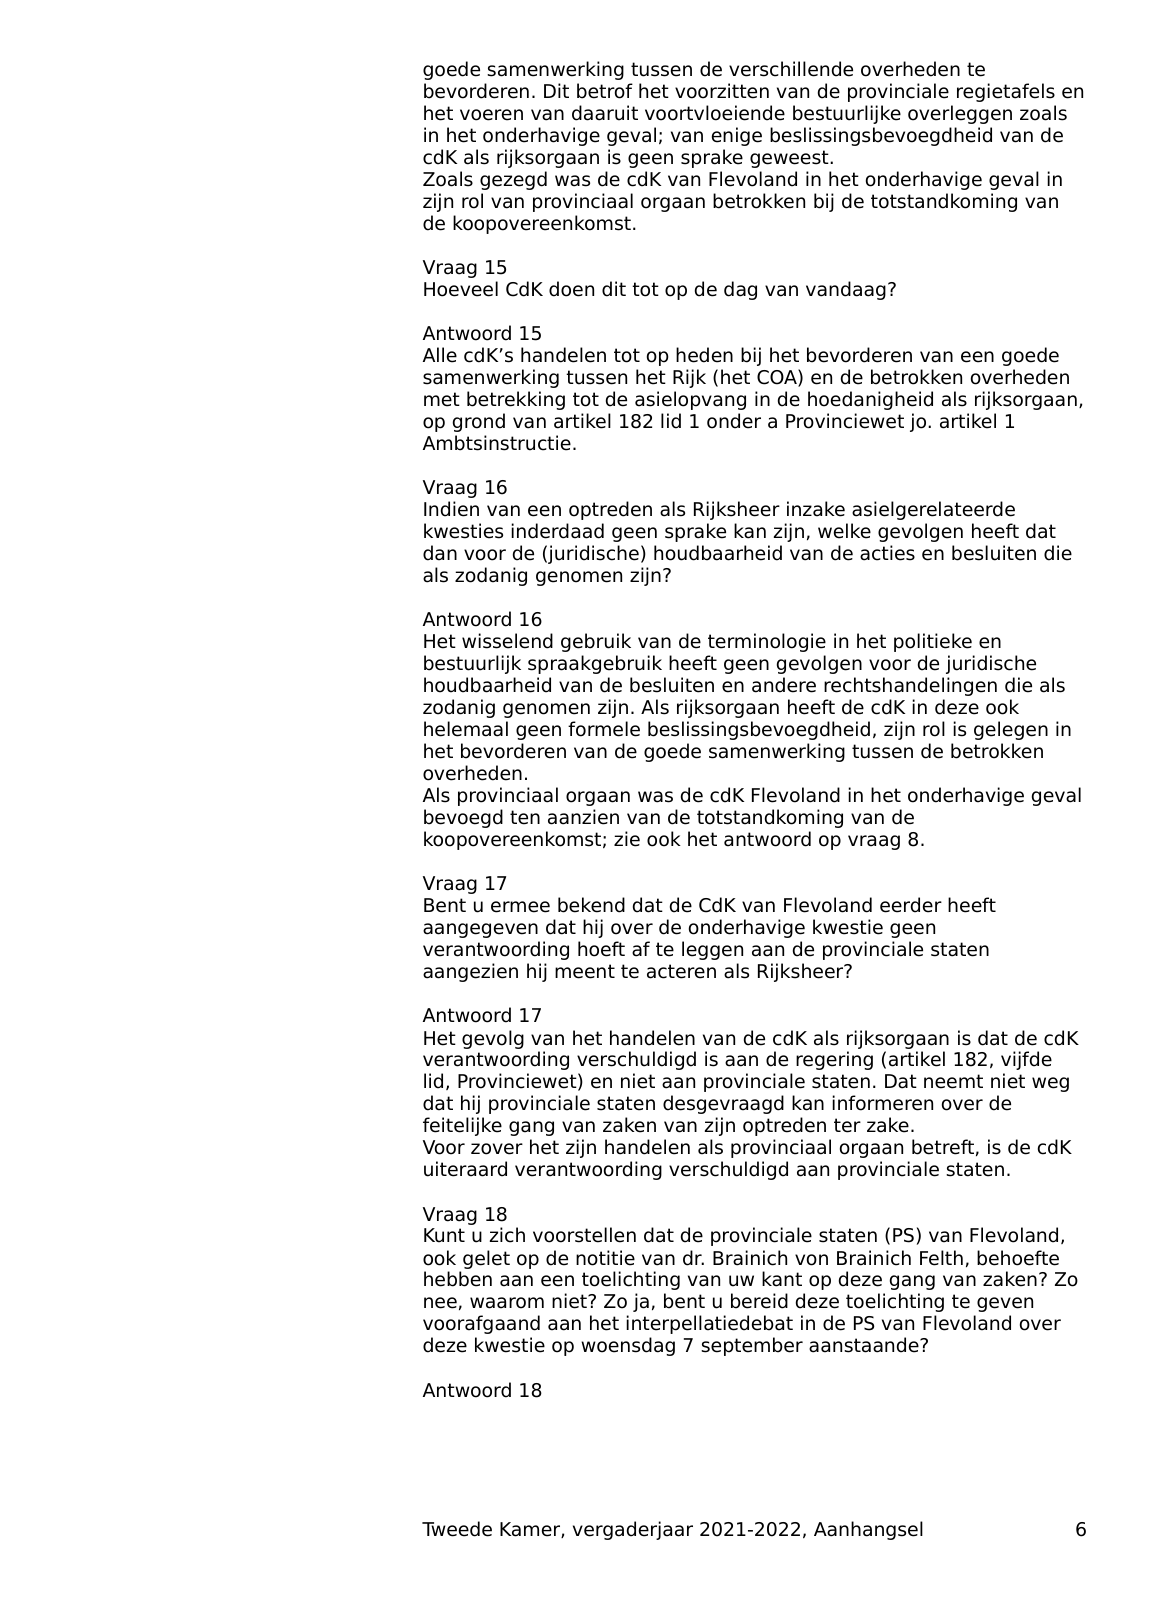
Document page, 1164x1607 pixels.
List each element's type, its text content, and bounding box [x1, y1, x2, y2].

text Vraag 15 [422, 257, 1087, 279]
text Vraag 16 [422, 477, 1087, 499]
text Het wisselend gebruik van de terminologie in het politieke en bestuurlijk spraakgebruik heeft geen gevolgen voor de juridische houdbaarheid van de besluiten en andere rechtshandelingen die als zodanig genomen zijn. Als rijksorgaan heeft de cdK in deze ook helemaal geen formele beslissingsbevoegdheid, zijn rol is gelegen in het bevorderen van de goede samenwerking tussen de betrokken overheden. [422, 631, 1087, 785]
text Het gevolg van het handelen van de cdK als rijksorgaan is dat de cdK verantwoording verschuldigd is aan de regering (artikel 182, vijfde lid, Provinciewet) en niet aan provinciale staten. Dat neemt niet weg dat hij provinciale staten desgevraagd kan informeren over de feitelijke gang van zaken van zijn optreden ter zake. [422, 1027, 1087, 1137]
text Antwoord 16 [422, 609, 1087, 631]
text Bent u ermee bekend dat de CdK van Flevoland eerder heeft aangegeven dat hij over de onderhavige kwestie geen verantwoording hoeft af te leggen aan de provinciale staten aangezien hij meent te acteren als Rijksheer? [422, 895, 1087, 983]
text Antwoord 15 [422, 323, 1087, 345]
text Kunt u zich voorstellen dat de provinciale staten (PS) van Flevoland, ook gelet op de notitie van dr. Brainich von Brainich Felth, behoefte hebben aan een toelichting van uw kant op deze gang van zaken? Zo nee, waarom niet? Zo ja, bent u bereid deze toelichting te geven voorafgaand aan het interpellatiedebat in de PS van Flevoland over deze kwestie op woensdag 7 september aanstaande? [422, 1225, 1087, 1357]
text Antwoord 18 [422, 1379, 1087, 1401]
text Alle cdK’s handelen tot op heden bij het bevorderen van een goede samenwerking tussen het Rijk (het COA) en de betrokken overheden met betrekking tot de asielopvang in de hoedanigheid als rijksorgaan, op grond van artikel 182 lid 1 onder a Provinciewet jo. artikel 1 Ambtsinstructie. [422, 345, 1087, 455]
text Antwoord 17 [422, 1005, 1087, 1027]
text goede samenwerking tussen de verschillende overheden te bevorderen. Dit betrof het voorzitten van de provinciale regietafels en het voeren van daaruit voortvloeiende bestuurlijke overleggen zoals in het onderhavige geval; van enige beslissingsbevoegdheid van de cdK als rijksorgaan is geen sprake geweest. [422, 59, 1087, 169]
text Vraag 17 [422, 873, 1087, 895]
text Als provinciaal orgaan was de cdK Flevoland in het onderhavige geval bevoegd ten aanzien van de totstandkoming van de koopovereenkomst; zie ook het antwoord op vraag 8. [422, 785, 1087, 851]
text Vraag 18 [422, 1203, 1087, 1225]
text Zoals gezegd was de cdK van Flevoland in het onderhavige geval in zijn rol van provinciaal orgaan betrokken bij de totstandkoming van de koopovereenkomst. [422, 169, 1087, 235]
text Voor zover het zijn handelen als provinciaal orgaan betreft, is de cdK uiteraard verantwoording verschuldigd aan provinciale staten. [422, 1137, 1087, 1181]
text Hoeveel CdK doen dit tot op de dag van vandaag? [422, 279, 1087, 301]
text Indien van een optreden als Rijksheer inzake asielgerelateerde kwesties inderdaad geen sprake kan zijn, welke gevolgen heeft dat dan voor de (juridische) houdbaarheid van de acties en besluiten die als zodanig genomen zijn? [422, 499, 1087, 587]
